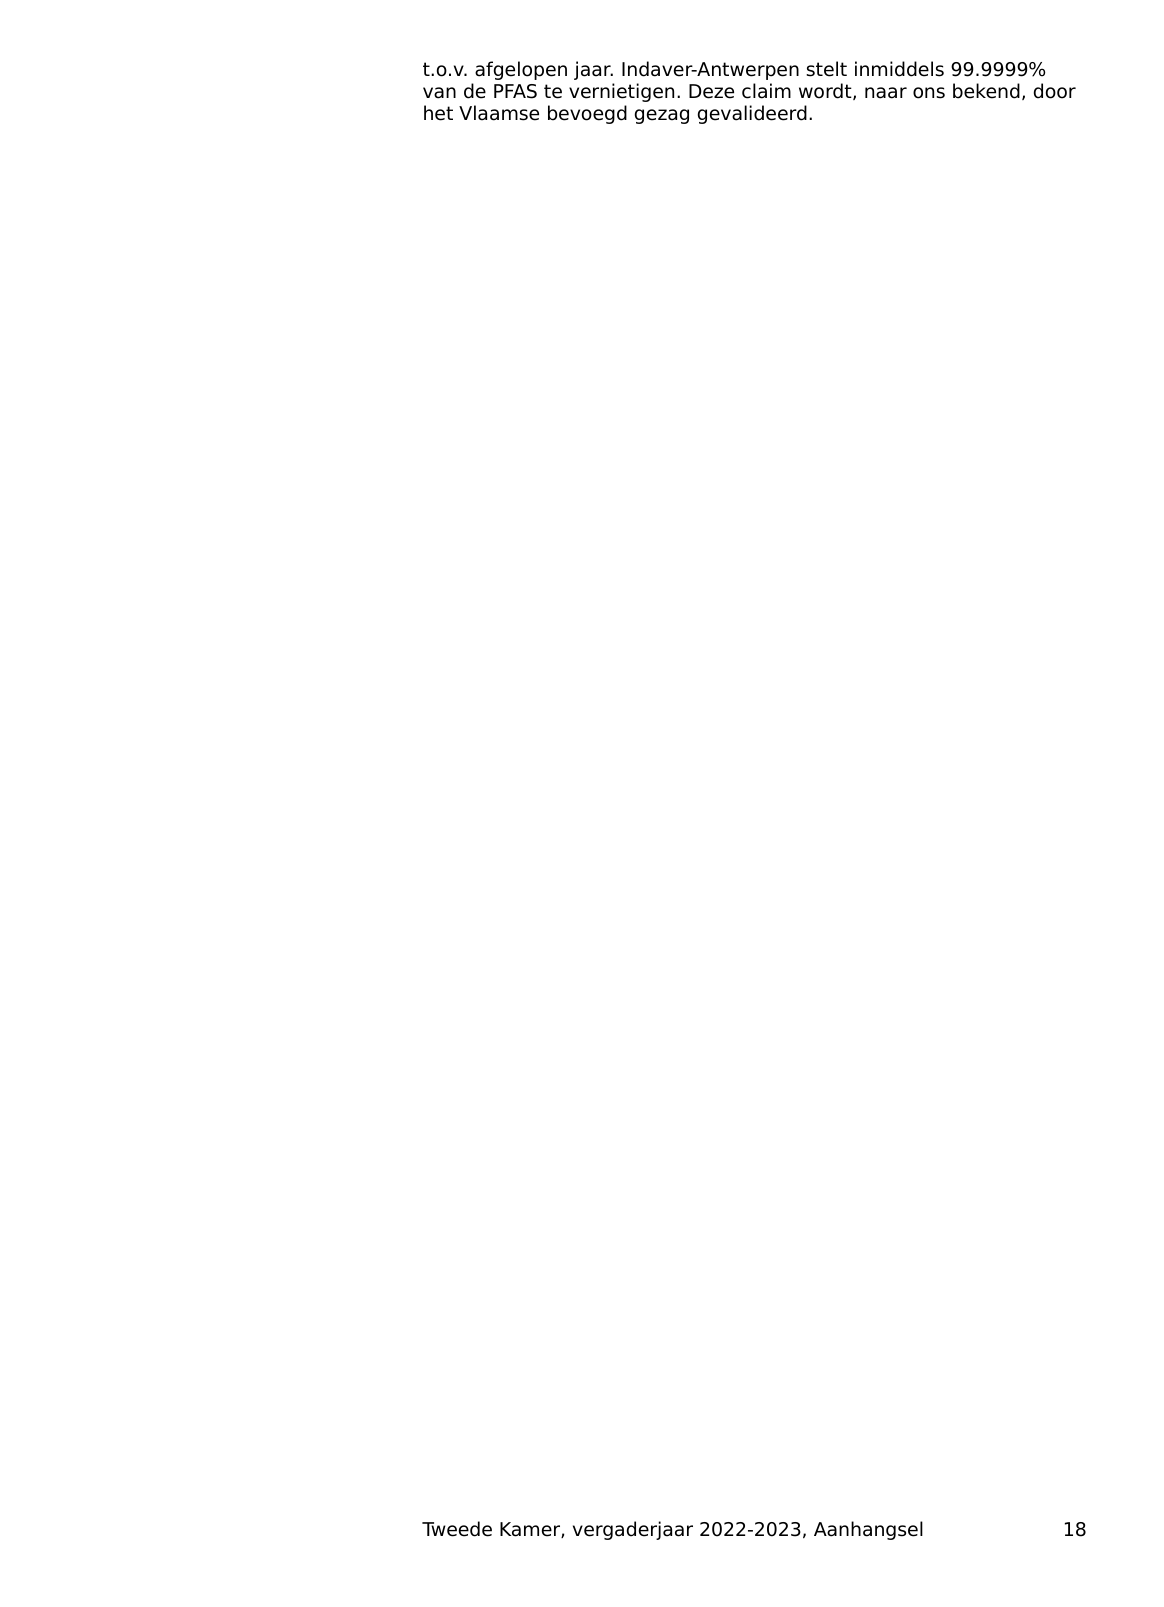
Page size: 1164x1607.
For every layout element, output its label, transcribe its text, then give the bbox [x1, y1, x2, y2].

text t.o.v. afgelopen jaar. Indaver-Antwerpen stelt inmiddels 99.9999% van de PFAS te vernietigen. Deze claim wordt, naar ons bekend, door het Vlaamse bevoegd gezag gevalideerd. [422, 59, 1087, 125]
